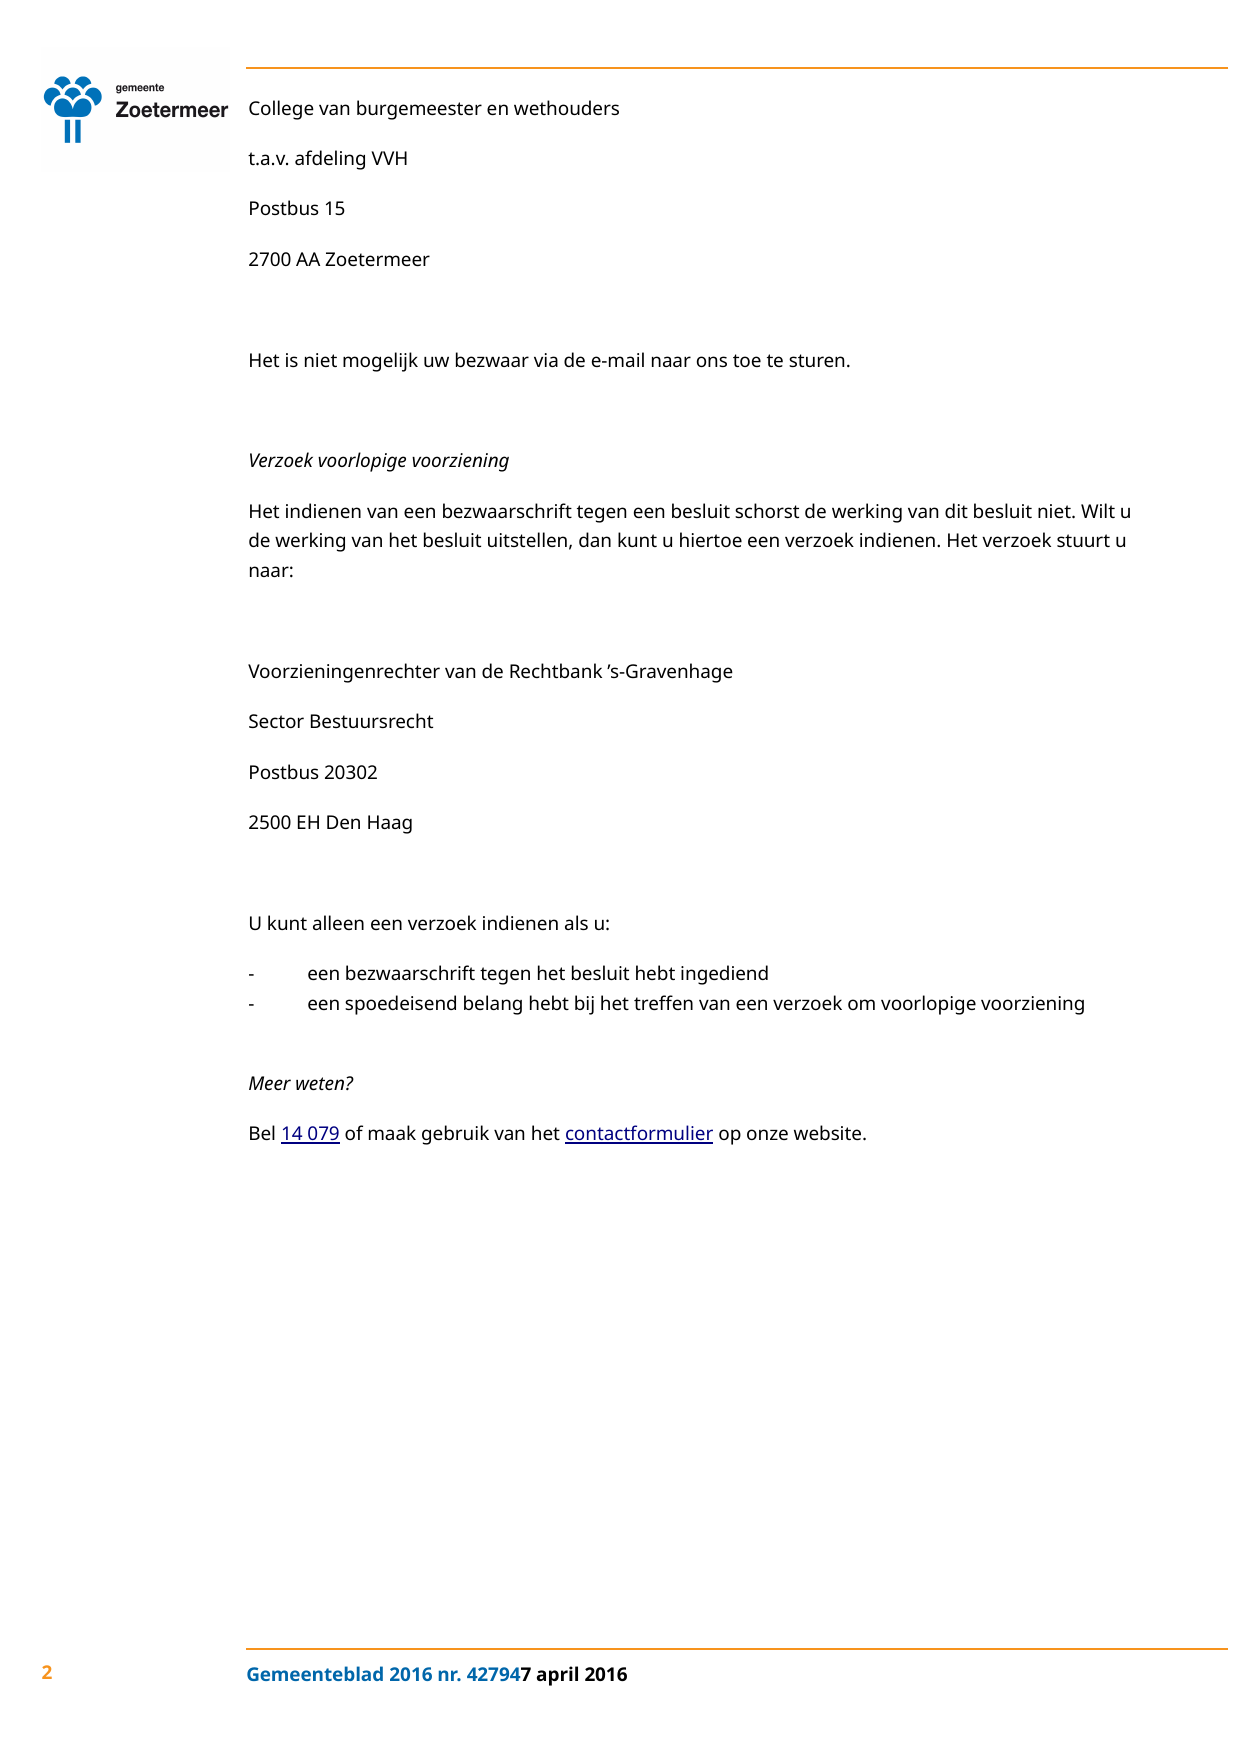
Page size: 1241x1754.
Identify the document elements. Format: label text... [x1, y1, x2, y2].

text Sector Bestuursrecht [248, 708, 1152, 734]
text Het indienen van een bezwaarschrift tegen een besluit schorst de werking van dit besluit niet. Wilt u de werking van het besluit uitstellen, dan kunt u hiertoe een verzoek indienen. Het verzoek stuurt u naar: [248, 498, 1152, 583]
text 2500 EH Den Haag [248, 809, 1152, 835]
text College van burgemeester en wethouders [248, 95, 1152, 121]
text t.a.v. afdeling VVH [248, 145, 1152, 171]
text 2700 AA Zoetermeer [248, 246, 1152, 272]
text Postbus 20302 [248, 759, 1152, 785]
text Verzoek voorlopige voorziening [248, 448, 1152, 473]
text Het is niet mogelijk uw bezwaar via de e-mail naar ons toe te sturen. [248, 347, 1152, 373]
list een bezwaarschrift tegen het besluit hebt ingediend [248, 961, 1152, 986]
picture [41, 47, 231, 172]
text Voorzieningenrechter van de Rechtbank ’s-Gravenhage [248, 658, 1152, 684]
text Postbus 15 [248, 196, 1152, 221]
text Meer weten? [248, 1070, 1152, 1096]
text Bel 14 079 of maak gebruik van het contactformulier op onze website. [248, 1121, 1152, 1146]
text U kunt alleen een verzoek indienen als u: [248, 910, 1152, 936]
list een spoedeisend belang hebt bij het treffen van een verzoek om voorlopige voorziening [248, 990, 1152, 1016]
